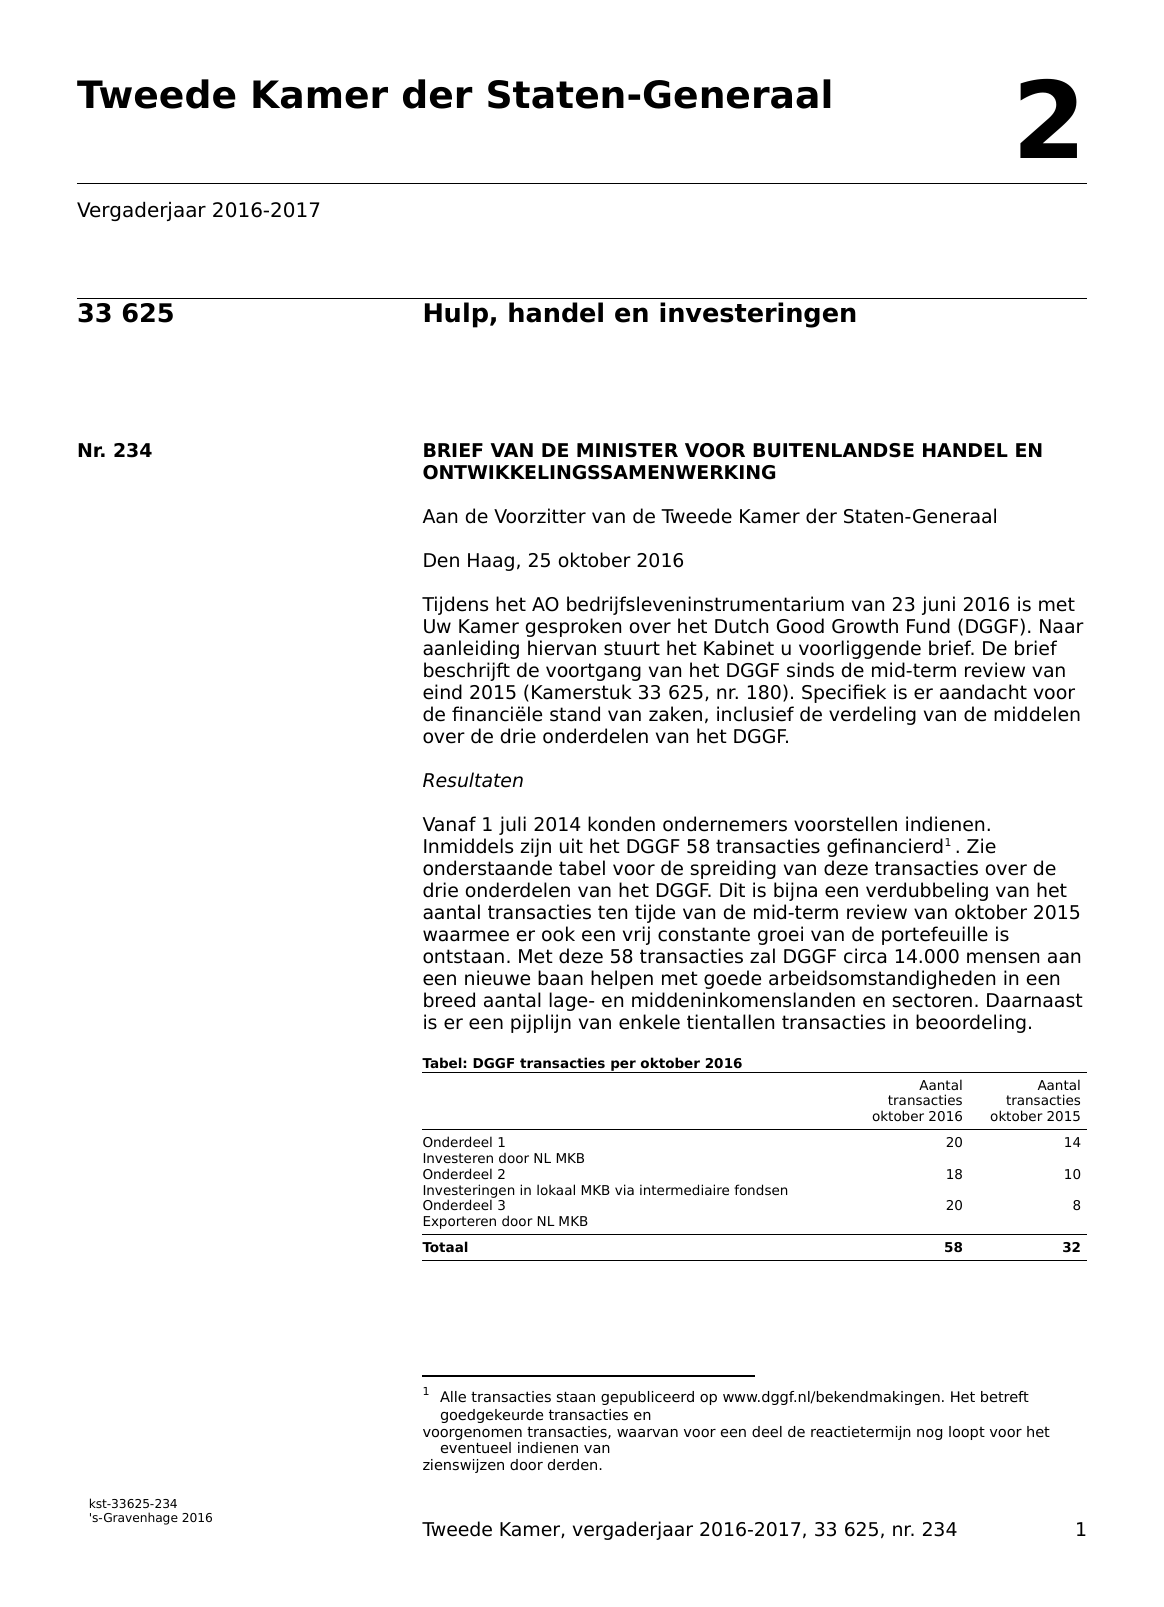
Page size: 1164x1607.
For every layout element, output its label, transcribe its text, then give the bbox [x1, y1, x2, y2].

table_cell Onderdeel 3 Exporteren door NL MKB [422, 1198, 850, 1234]
table_cell Aantal transacties oktober 2016 [850, 1073, 968, 1129]
text Alle transacties staan gepubliceerd op www.dggf.nl/bekendmakingen. Het betreft goedgekeurde transacties en [422, 1385, 1087, 1424]
text kst-33625-234 [88, 1497, 323, 1511]
table_cell Onderdeel 1 Investeren door NL MKB [422, 1130, 850, 1167]
table_cell Onderdeel 2 Investeringen in lokaal MKB via intermediaire fondsen [422, 1167, 850, 1198]
table_cell 8 [969, 1198, 1087, 1234]
table_cell 20 [850, 1130, 968, 1167]
table_cell 20 [850, 1198, 968, 1234]
table_cell 32 [969, 1235, 1087, 1260]
table_cell 14 [969, 1130, 1087, 1167]
table_cell Vergaderjaar 2016-2017 [77, 184, 1087, 298]
text 's-Gravenhage 2016 [88, 1511, 323, 1525]
table_cell [422, 1073, 850, 1129]
text Tijdens het AO bedrijfsleveninstrumentarium van 23 juni 2016 is met Uw Kamer gesproken over het Dutch Good Growth Fund (DGGF). Naar aanleiding hiervan stuurt het Kabinet u voorliggende brief. De brief beschrijft de voortgang van het DGGF sinds de mid-term review van eind 2015 (Kamerstuk 33 625, nr. 180). Specifiek is er aandacht voor de financiële stand van zaken, inclusief de verdeling van de middelen over de drie onderdelen van het DGGF. [422, 594, 1087, 748]
text Den Haag, 25 oktober 2016 [422, 550, 1087, 572]
table_cell 18 [850, 1167, 968, 1198]
table_header Tabel: DGGF transacties per oktober 2016 [422, 1056, 1087, 1072]
text Aan de Voorzitter van de Tweede Kamer der Staten-Generaal [422, 506, 1087, 528]
table_cell 58 [850, 1235, 968, 1260]
text Vanaf 1 juli 2014 konden ondernemers voorstellen indienen. Inmiddels zijn uit het DGGF 58 transacties gefinancierd. Zie onderstaande tabel voor de spreiding van deze transacties over de drie onderdelen van het DGGF. Dit is bijna een verdubbeling van het aantal transacties ten tijde van de mid-term review van oktober 2015 waarmee er ook een vrij constante groei van de portefeuille is ontstaan. Met deze 58 transacties zal DGGF circa 14.000 mensen aan een nieuwe baan helpen met goede arbeidsomstandigheden in een breed aantal lage- en middeninkomenslanden en sectoren. Daarnaast is er een pijplijn van enkele tientallen transacties in beoordeling. [422, 814, 1087, 1034]
table_header 2 [886, 59, 1087, 183]
table_header Tweede Kamer der Staten-Generaal [77, 59, 886, 183]
text zienswijzen door derden. [422, 1457, 1087, 1474]
subtitle 33 625 Hulp, handel en investeringen [77, 299, 1087, 329]
table_cell Totaal [422, 1235, 850, 1260]
text voorgenomen transacties, waarvan voor een deel de reactietermijn nog loopt voor het eventueel indienen van [422, 1424, 1087, 1457]
subtitle Nr. 234 BRIEF VAN DE MINISTER VOOR BUITENLANDSE HANDEL EN ONTWIKKELINGSSAMENWERKING [77, 440, 1087, 484]
subtitle Resultaten [422, 770, 1087, 792]
table_cell 10 [969, 1167, 1087, 1198]
table_cell Aantal transacties oktober 2015 [969, 1073, 1087, 1129]
